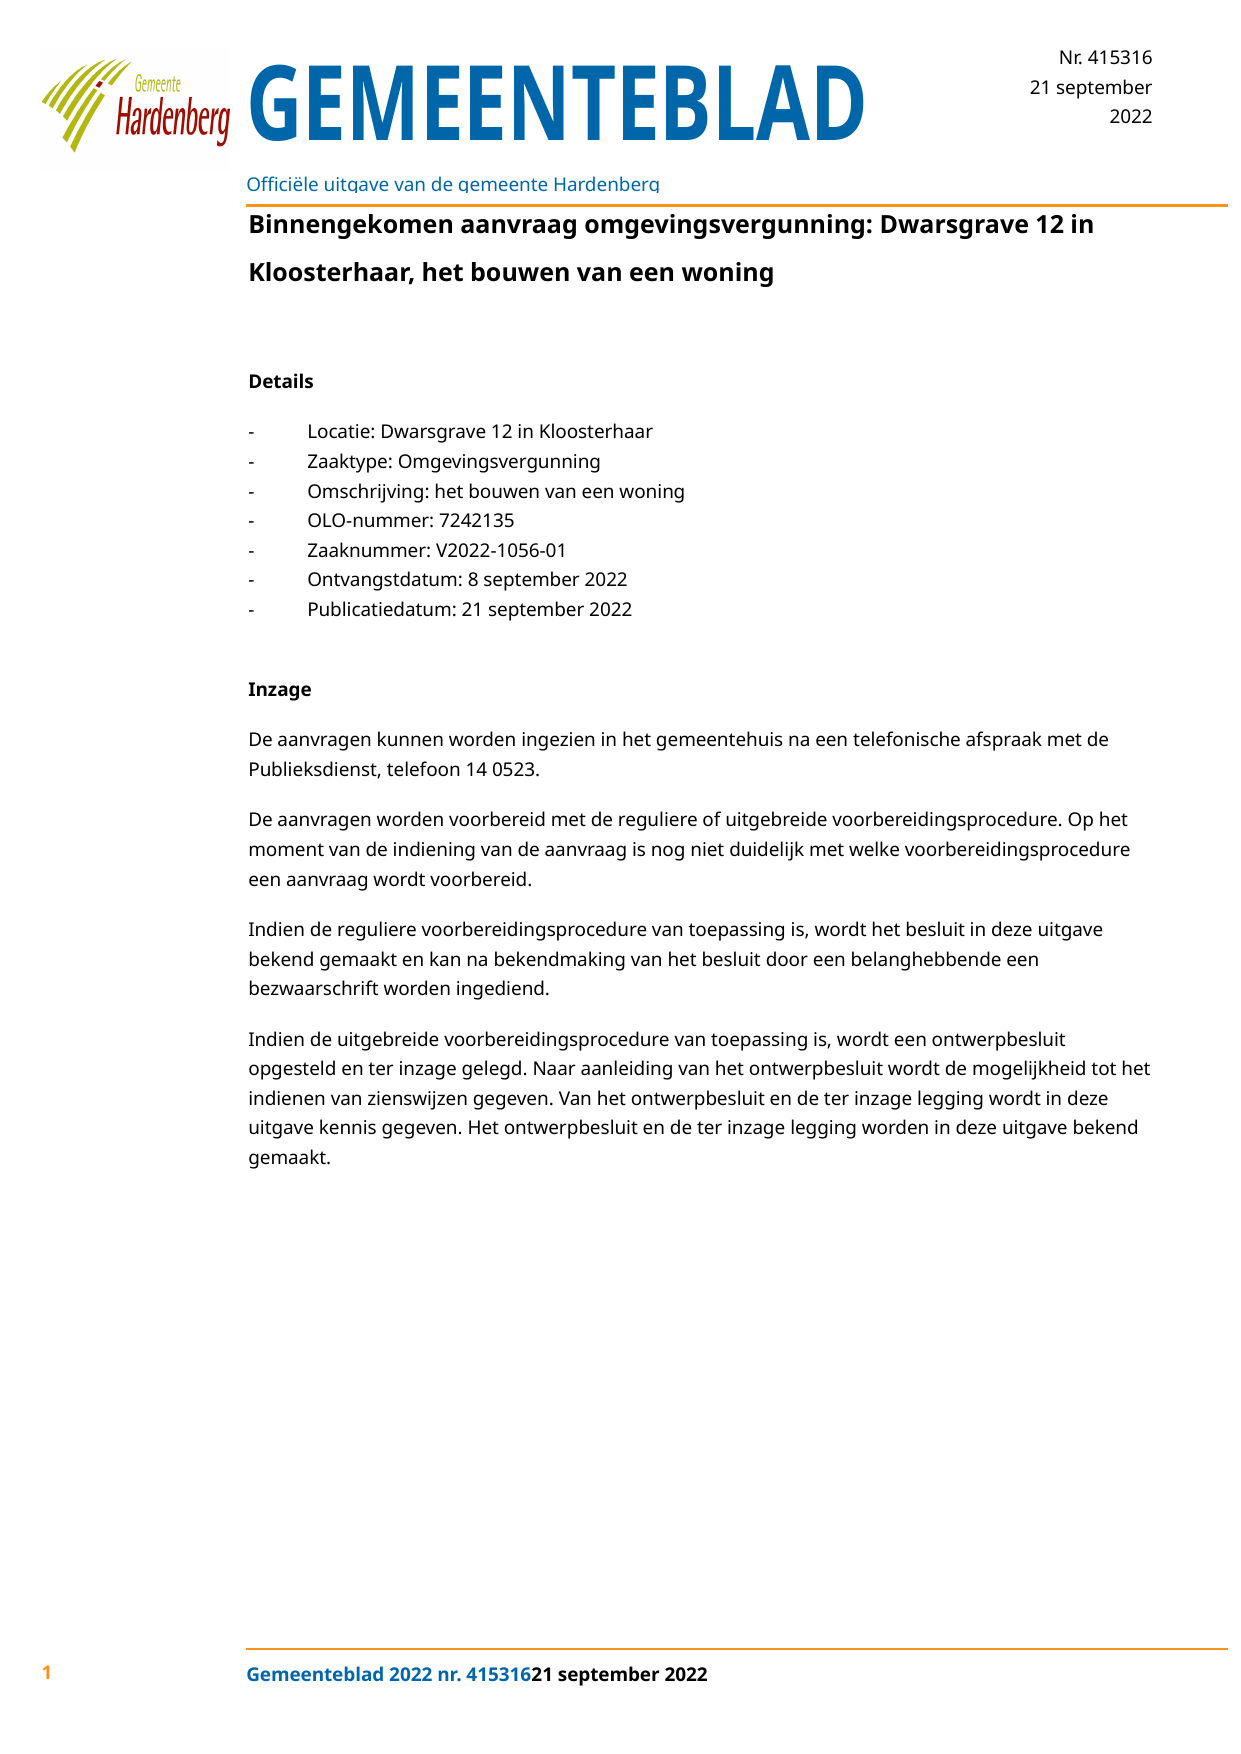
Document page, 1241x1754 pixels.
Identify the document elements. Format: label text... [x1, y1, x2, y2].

text Indien de uitgebreide voorbereidingsprocedure van toepassing is, wordt een ontwerpbesluit opgesteld en ter inzage gelegd. Naar aanleiding van het ontwerpbesluit wordt de mogelijkheid tot het indienen van zienswijzen gegeven. Van het ontwerpbesluit en de ter inzage legging wordt in deze uitgave kennis gegeven. Het ontwerpbesluit en de ter inzage legging worden in deze uitgave bekend gemaakt. [248, 1026, 1152, 1170]
list Zaaktype: Omgevingsvergunning [248, 448, 1152, 474]
text Binnengekomen aanvraag omgevingsvergunning: Dwarsgrave 12 in Kloosterhaar, het bouwen van een woning [248, 207, 1152, 288]
list Ontvangstdatum: 8 september 2022 [248, 567, 1152, 592]
text Details [248, 368, 1152, 394]
list Locatie: Dwarsgrave 12 in Kloosterhaar [248, 419, 1152, 444]
text Inzage [248, 676, 1152, 702]
list Publicatiedatum: 21 september 2022 [248, 596, 1152, 622]
list Zaaknummer: V2022-1056-01 [248, 537, 1152, 563]
text De aanvragen kunnen worden ingezien in het gemeentehuis na een telefonische afspraak met de Publieksdienst, telefoon 14 0523. [248, 727, 1152, 782]
text Indien de reguliere voorbereidingsprocedure van toepassing is, wordt het besluit in deze uitgave bekend gemaakt en kan na bekendmaking van het besluit door een belanghebbende een bezwaarschrift worden ingediend. [248, 916, 1152, 1001]
picture [41, 47, 231, 172]
text De aanvragen worden voorbereid met de reguliere of uitgebreide voorbereidingsprocedure. Op het moment van de indiening van de aanvraag is nog niet duidelijk met welke voorbereidingsprocedure een aanvraag wordt voorbereid. [248, 807, 1152, 892]
list OLO-nummer: 7242135 [248, 507, 1152, 533]
list Omschrijving: het bouwen van een woning [248, 478, 1152, 504]
